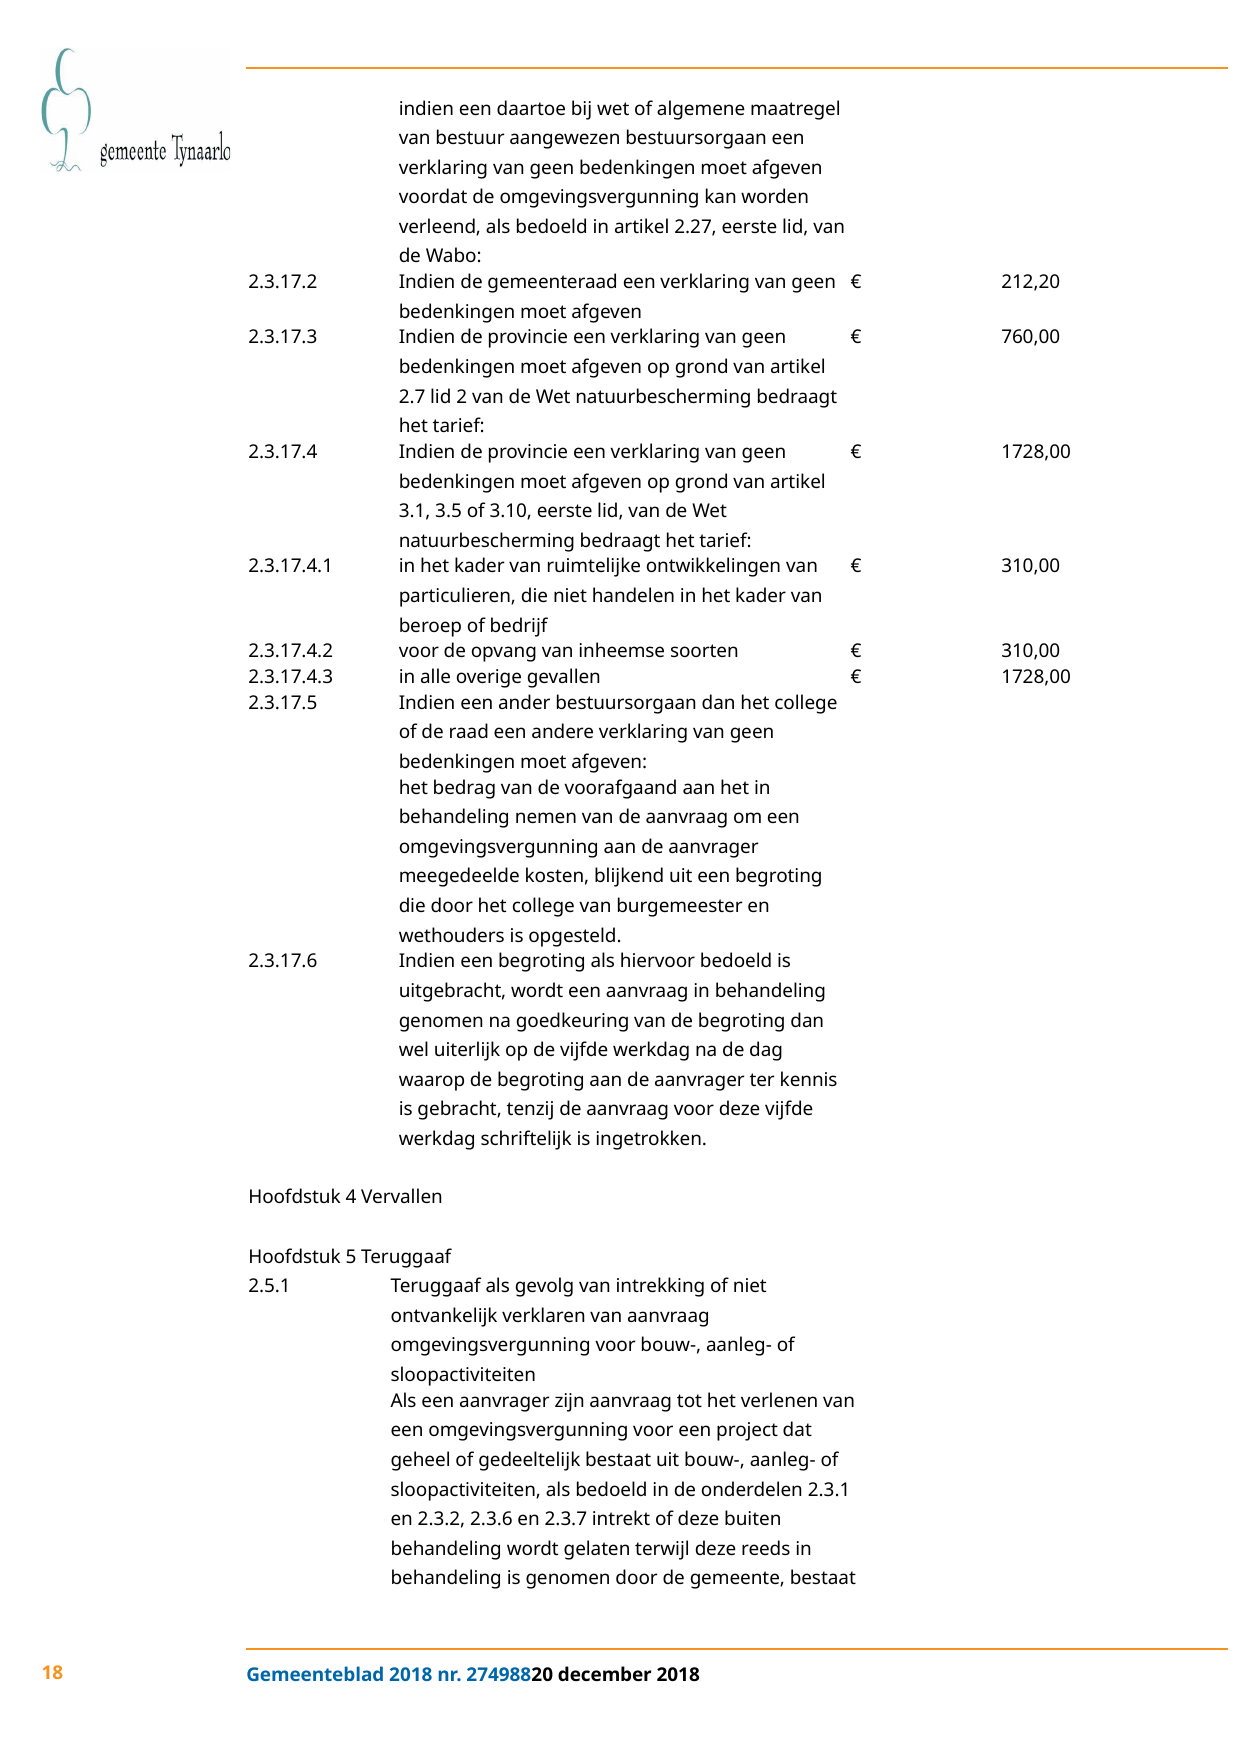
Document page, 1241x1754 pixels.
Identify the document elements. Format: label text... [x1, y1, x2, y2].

table_cell 2.3.17.4 [248, 438, 398, 553]
table_cell Indien een ander bestuursorgaan dan het college of de raad een andere verklaring van geen bedenkingen moet afgeven: [399, 689, 850, 774]
table_cell [248, 95, 398, 268]
table_cell 2.3.17.3 [248, 324, 398, 438]
table_header Teruggaaf als gevolg van intrekking of niet ontvankelijk verklaren van aanvraag omgevingsvergunning voor bouw-, aanleg- of sloopactiviteiten [390, 1273, 867, 1387]
table_cell [850, 948, 1001, 1151]
table_cell [248, 774, 398, 948]
table_cell 2.3.17.4.2 [248, 638, 398, 663]
table_cell voor de opvang van inheemse soorten [399, 638, 850, 663]
table_cell [867, 1387, 1009, 1590]
table_cell 2.3.17.5 [248, 689, 398, 774]
table_cell 2.3.17.4.1 [248, 553, 398, 638]
table_cell [850, 774, 1001, 948]
table_cell het bedrag van de voorafgaand aan het in behandeling nemen van de aanvraag om een omgevingsvergunning aan de aanvrager meegedeelde kosten, blijkend uit een begroting die door het college van burgemeester en wethouders is opgesteld. [399, 774, 850, 948]
table_cell Indien de provincie een verklaring van geen bedenkingen moet afgeven op grond van artikel 3.1, 3.5 of 3.10, eerste lid, van de Wet natuurbescherming bedraagt het tarief: [399, 438, 850, 553]
table_cell 310,00 [1001, 638, 1152, 663]
table_cell 2.3.17.6 [248, 948, 398, 1151]
table_cell Indien de provincie een verklaring van geen bedenkingen moet afgeven op grond van artikel 2.7 lid 2 van de Wet natuurbescherming bedraagt het tarief: [399, 324, 850, 438]
table_cell € [850, 663, 1001, 689]
picture [41, 47, 231, 172]
table_cell indien een daartoe bij wet of algemene maatregel van bestuur aangewezen bestuursorgaan een verklaring van geen bedenkingen moet afgeven voordat de omgevingsvergunning kan worden verleend, als bedoeld in artikel 2.27, eerste lid, van de Wabo: [399, 95, 850, 268]
table_cell [850, 95, 1001, 268]
table_cell 212,20 [1001, 269, 1152, 324]
table_cell Indien een begroting als hiervoor bedoeld is uitgebracht, wordt een aanvraag in behandeling genomen na goedkeuring van de begroting dan wel uiterlijk op de vijfde werkdag na de dag waarop de begroting aan de aanvrager ter kennis is gebracht, tenzij de aanvraag voor deze vijfde werkdag schriftelijk is ingetrokken. [399, 948, 850, 1151]
table_cell [850, 689, 1001, 774]
table_cell [1001, 774, 1152, 948]
table_header 2.5.1 [248, 1273, 390, 1387]
table_cell € [850, 438, 1001, 553]
table_cell [248, 1387, 390, 1590]
table_cell [1001, 95, 1152, 268]
table_cell Als een aanvrager zijn aanvraag tot het verlenen van een omgevingsvergunning voor een project dat geheel of gedeeltelijk bestaat uit bouw-, aanleg- of sloopactiviteiten, als bedoeld in de onderdelen 2.3.1 en 2.3.2, 2.3.6 en 2.3.7 intrekt of deze buiten behandeling wordt gelaten terwijl deze reeds in behandeling is genomen door de gemeente, bestaat [390, 1387, 867, 1590]
table_cell € [850, 638, 1001, 663]
table_cell in het kader van ruimtelijke ontwikkelingen van particulieren, die niet handelen in het kader van beroep of bedrijf [399, 553, 850, 638]
table_cell € [850, 324, 1001, 438]
table_header [1009, 1273, 1152, 1387]
table_cell 2.3.17.2 [248, 269, 398, 324]
text Hoofdstuk 5 Teruggaaf [248, 1243, 1152, 1268]
table_cell 760,00 [1001, 324, 1152, 438]
table_cell [1001, 948, 1152, 1151]
table_cell 2.3.17.4.3 [248, 663, 398, 689]
table_cell in alle overige gevallen [399, 663, 850, 689]
table_cell 310,00 [1001, 553, 1152, 638]
table_cell € [850, 553, 1001, 638]
table_cell Indien de gemeenteraad een verklaring van geen bedenkingen moet afgeven [399, 269, 850, 324]
table_cell 1728,00 [1001, 663, 1152, 689]
text Hoofdstuk 4 Vervallen [248, 1184, 1152, 1209]
table_cell [1009, 1387, 1152, 1590]
table_cell [1001, 689, 1152, 774]
table_header [867, 1273, 1009, 1387]
table_cell € [850, 269, 1001, 324]
table_cell 1728,00 [1001, 438, 1152, 553]
